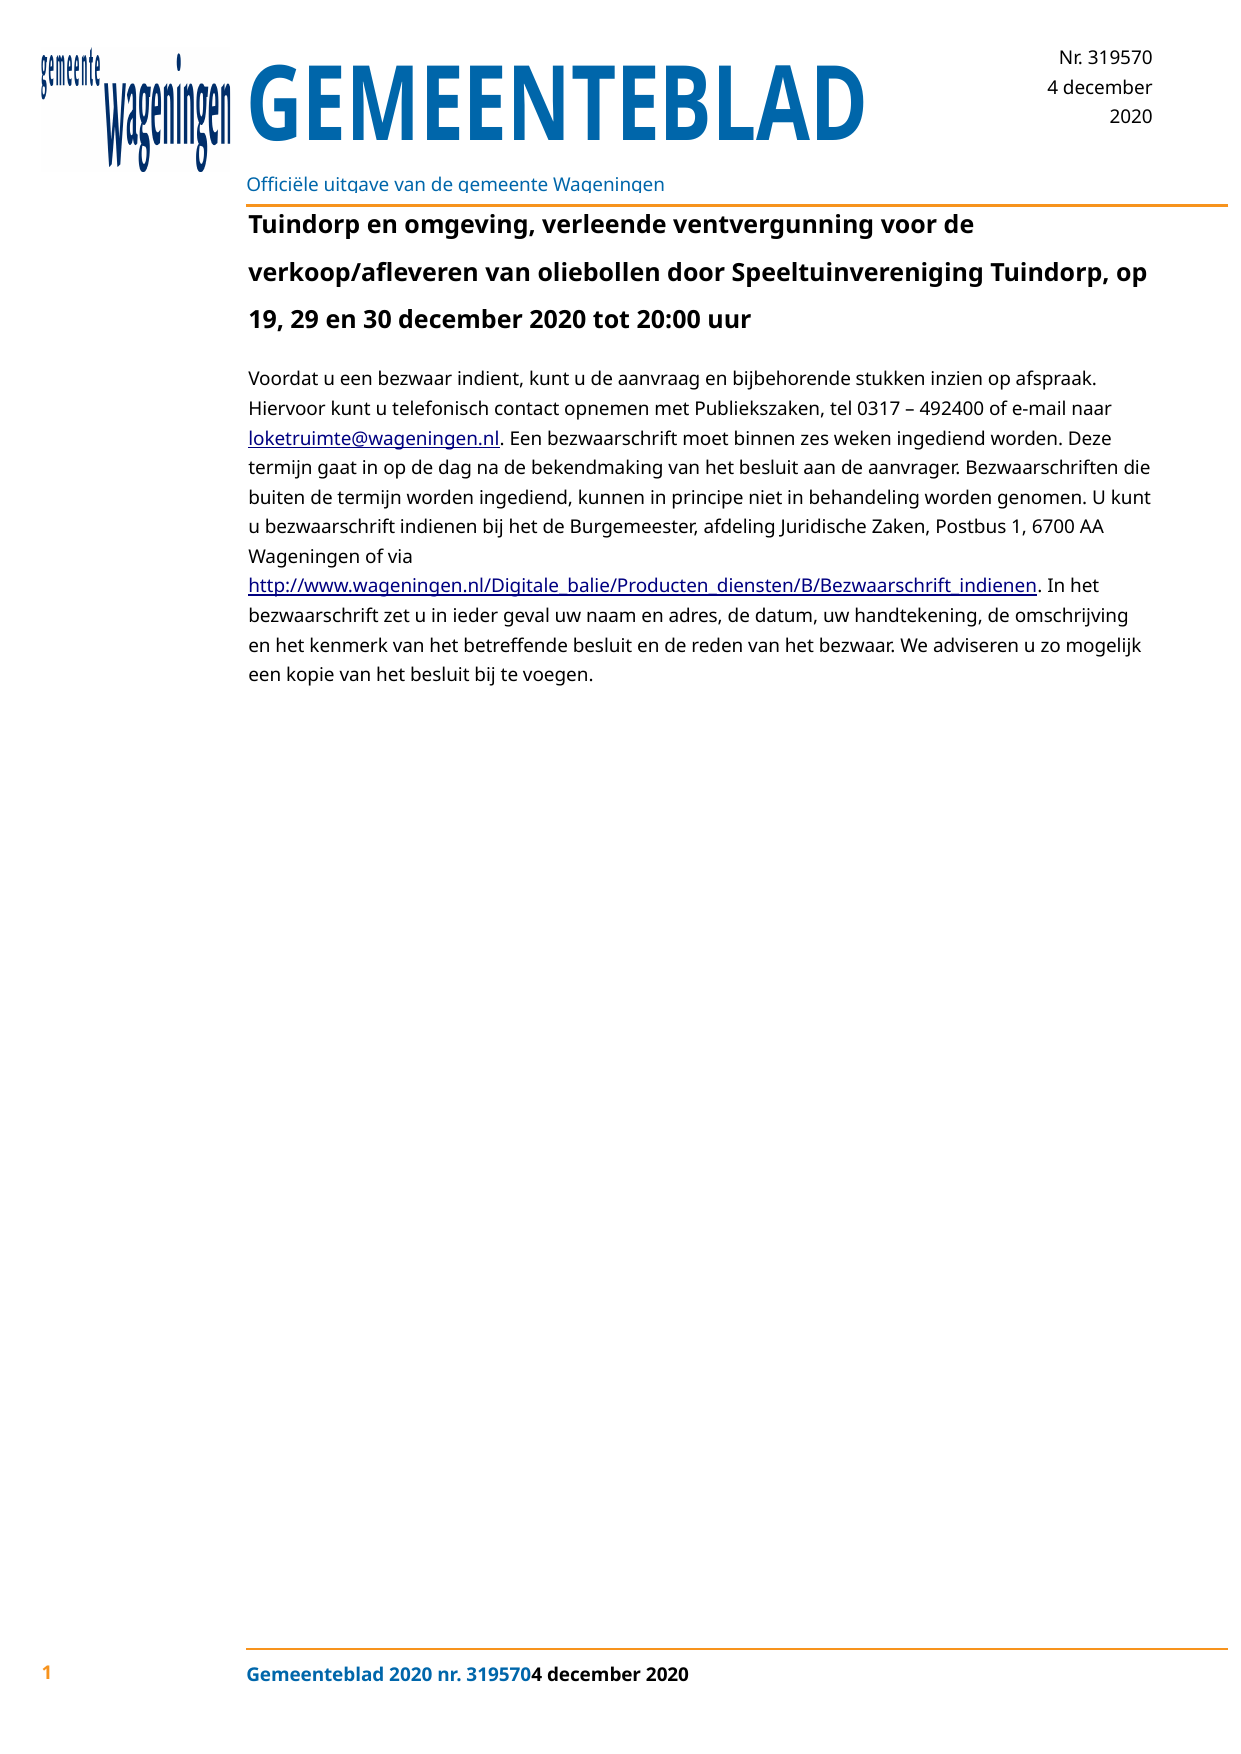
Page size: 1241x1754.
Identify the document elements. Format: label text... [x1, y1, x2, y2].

picture [41, 47, 231, 172]
text Tuindorp en omgeving, verleende ventvergunning voor de verkoop/afleveren van oliebollen door Speeltuinvereniging Tuindorp, op 19, 29 en 30 december 2020 tot 20:00 uur [248, 207, 1152, 336]
text Voordat u een bezwaar indient, kunt u de aanvraag en bijbehorende stukken inzien op afspraak. Hiervoor kunt u telefonisch contact opnemen met Publiekszaken, tel 0317 – 492400 of e-mail naar loketruimte@wageningen.nl. Een bezwaarschrift moet binnen zes weken ingediend worden. Deze termijn gaat in op de dag na de bekendmaking van het besluit aan de aanvrager. Bezwaarschriften die buiten de termijn worden ingediend, kunnen in principe niet in behandeling worden genomen. U kunt u bezwaarschrift indienen bij het de Burgemeester, afdeling Juridische Zaken, Postbus 1, 6700 AA Wageningen of via http://www.wageningen.nl/Digitale_balie/Producten_diensten/B/Bezwaarschrift_indienen. In het bezwaarschrift zet u in ieder geval uw naam en adres, de datum, uw handtekening, de omschrijving en het kenmerk van het betreffende besluit en de reden van het bezwaar. We adviseren u zo mogelijk een kopie van het besluit bij te voegen. [248, 366, 1152, 687]
